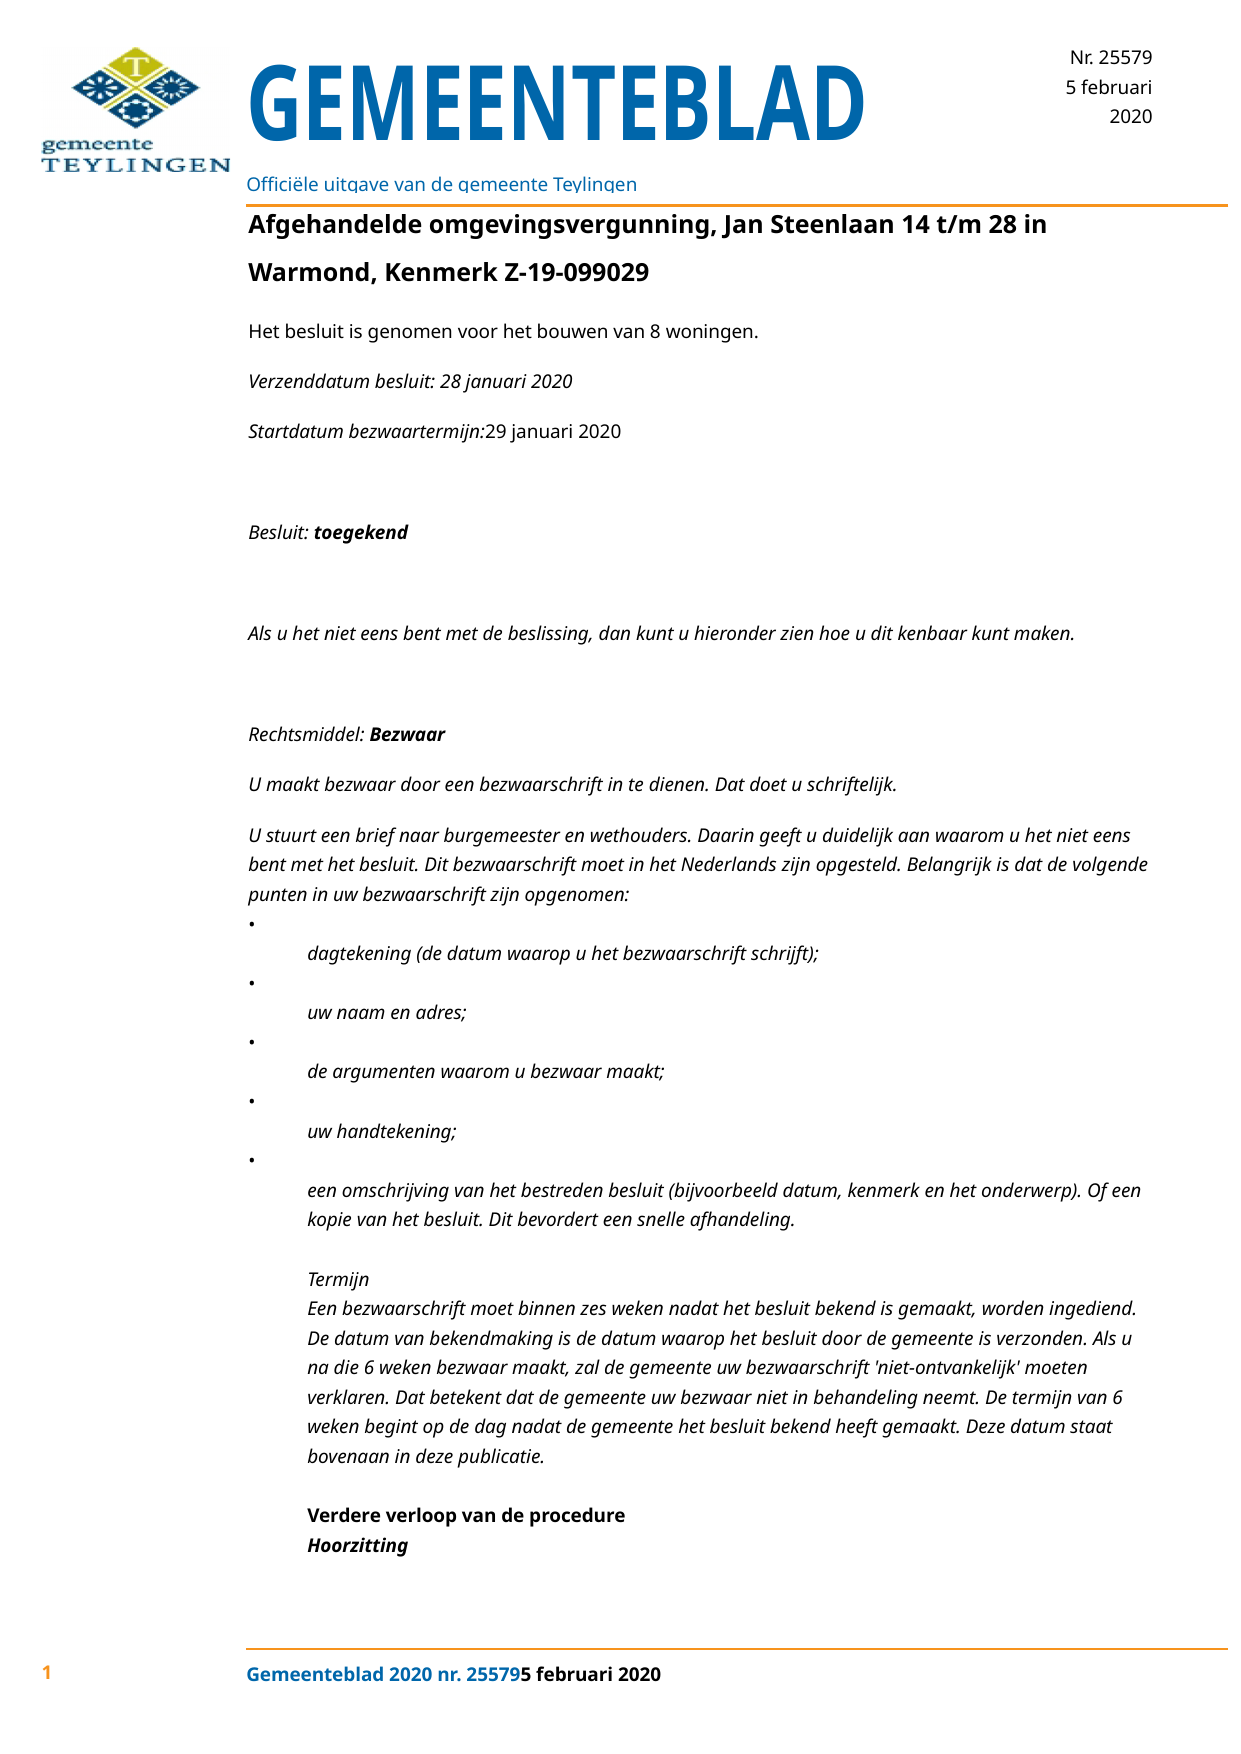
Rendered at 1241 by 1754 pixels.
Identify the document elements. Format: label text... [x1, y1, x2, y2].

list Verdere verloop van de procedure [248, 1502, 1152, 1528]
text Besluit: toegekend [248, 519, 1152, 545]
text Rechtsmiddel: Bezwaar [248, 721, 1152, 747]
text Afgehandelde omgevingsvergunning, Jan Steenlaan 14 t/m 28 in Warmond, Kenmerk Z-19-099029 [248, 207, 1152, 288]
list Hoorzitting [248, 1532, 1152, 1558]
list Een bezwaarschrift moet binnen zes weken nadat het besluit bekend is gemaakt, worden ingediend. De datum van bekendmaking is de datum waarop het besluit door de gemeente is verzonden. Als u na die 6 weken bezwaar maakt, zal de gemeente uw bezwaarschrift 'niet-ontvankelijk' moeten verklaren. Dat betekent dat de gemeente uw bezwaar niet in behandeling neemt. De termijn van 6 weken begint op de dag nadat de gemeente het besluit bekend heeft gemaakt. Deze datum staat bovenaan in deze publicatie. [248, 1295, 1152, 1469]
list uw naam en adres; [248, 999, 1152, 1025]
text Het besluit is genomen voor het bouwen van 8 woningen. [248, 318, 1152, 344]
list uw handtekening; [248, 1118, 1152, 1144]
text U maakt bezwaar door een bezwaarschrift in te dienen. Dat doet u schriftelijk. [248, 772, 1152, 797]
text Startdatum bezwaartermijn:29 januari 2020 [248, 419, 1152, 444]
picture [41, 47, 231, 172]
list dagtekening (de datum waarop u het bezwaarschrift schrijft); [248, 940, 1152, 966]
text U stuurt een brief naar burgemeester en wethouders. Daarin geeft u duidelijk aan waarom u het niet eens bent met het besluit. Dit bezwaarschrift moet in het Nederlands zijn opgesteld. Belangrijk is dat de volgende punten in uw bezwaarschrift zijn opgenomen: [248, 822, 1152, 907]
text Verzenddatum besluit: 28 januari 2020 [248, 368, 1152, 394]
text Als u het niet eens bent met de beslissing, dan kunt u hieronder zien hoe u dit kenbaar kunt maken. [248, 620, 1152, 646]
list een omschrijving van het bestreden besluit (bijvoorbeeld datum, kenmerk en het onderwerp). Of een kopie van het besluit. Dit bevordert een snelle afhandeling. [248, 1177, 1152, 1232]
list de argumenten waarom u bezwaar maakt; [248, 1059, 1152, 1084]
list Termijn [248, 1266, 1152, 1292]
